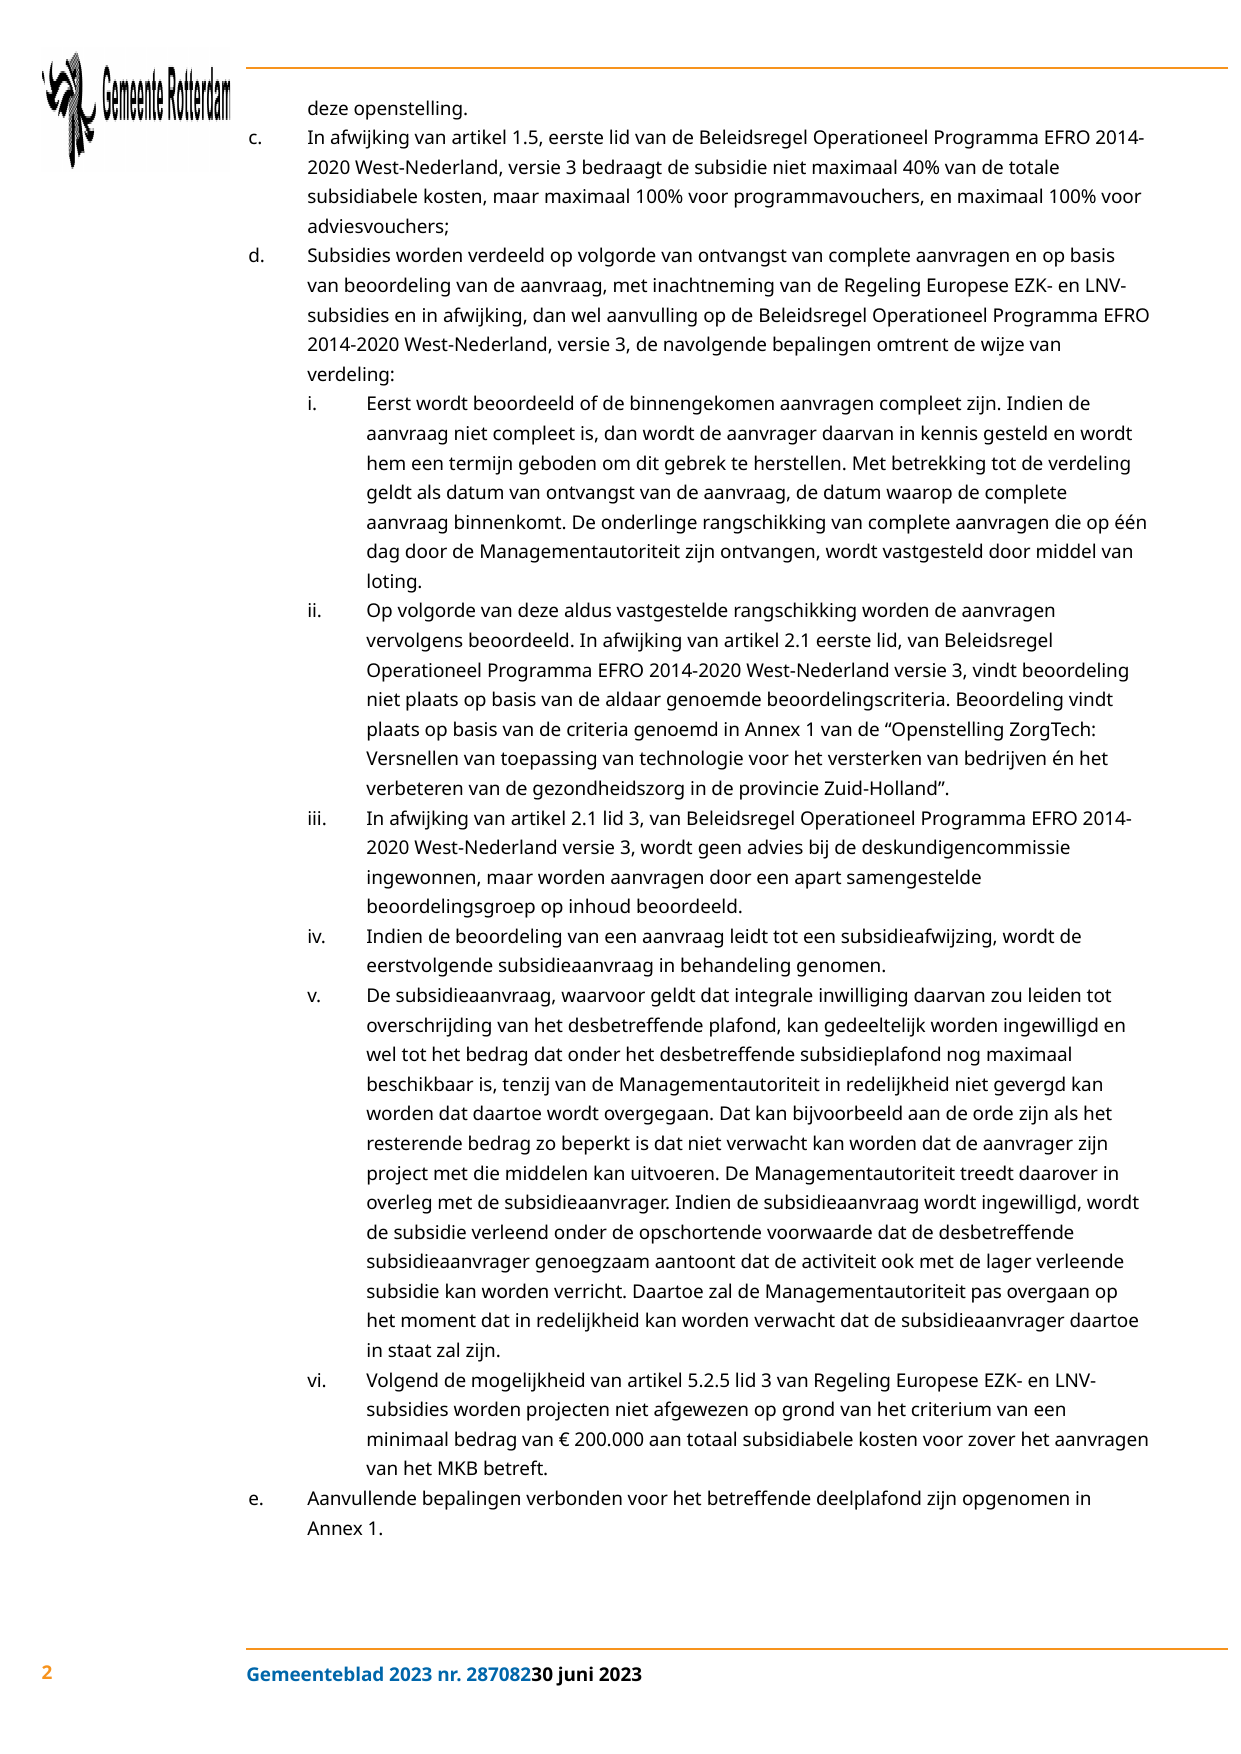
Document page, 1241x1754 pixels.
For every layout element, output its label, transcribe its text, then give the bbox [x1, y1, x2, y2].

list In afwijking van artikel 2.1 lid 3, van Beleidsregel Operationeel Programma EFRO 2014-2020 West-Nederland versie 3, wordt geen advies bij de deskundigencommissie ingewonnen, maar worden aanvragen door een apart samengestelde beoordelingsgroep op inhoud beoordeeld. [307, 805, 1152, 919]
list Eerst wordt beoordeeld of de binnengekomen aanvragen compleet zijn. Indien de aanvraag niet compleet is, dan wordt de aanvrager daarvan in kennis gesteld en wordt hem een termijn geboden om dit gebrek te herstellen. Met betrekking tot de verdeling geldt als datum van ontvangst van de aanvraag, de datum waarop de complete aanvraag binnenkomt. De onderlinge rangschikking van complete aanvragen die op één dag door de Managementautoriteit zijn ontvangen, wordt vastgesteld door middel van loting. [307, 391, 1152, 594]
list Aanvullende bepalingen verbonden voor het betreffende deelplafond zijn opgenomen in Annex 1. [248, 1485, 1152, 1541]
list Indien de beoordeling van een aanvraag leidt tot een subsidieafwijzing, wordt de eerstvolgende subsidieaanvraag in behandeling genomen. [307, 923, 1152, 978]
list Subsidies worden verdeeld op volgorde van ontvangst van complete aanvragen en op basis van beoordeling van de aanvraag, met inachtneming van de Regeling Europese EZK- en LNV-subsidies en in afwijking, dan wel aanvulling op de Beleidsregel Operationeel Programma EFRO 2014-2020 West-Nederland, versie 3, de navolgende bepalingen omtrent de wijze van verdeling: [248, 243, 1152, 387]
list Op volgorde van deze aldus vastgestelde rangschikking worden de aanvragen vervolgens beoordeeld. In afwijking van artikel 2.1 eerste lid, van Beleidsregel Operationeel Programma EFRO 2014-2020 West-Nederland versie 3, vindt beoordeling niet plaats op basis van de aldaar genoemde beoordelingscriteria. Beoordeling vindt plaats op basis van de criteria genoemd in Annex 1 van de “Openstelling ZorgTech: Versnellen van toepassing van technologie voor het versterken van bedrijven én het verbeteren van de gezondheidszorg in de provincie Zuid-Holland”. [307, 598, 1152, 801]
list In afwijking van artikel 1.5, eerste lid van de Beleidsregel Operationeel Programma EFRO 2014-2020 West-Nederland, versie 3 bedraagt de subsidie niet maximaal 40% van de totale subsidiabele kosten, maar maximaal 100% voor programmavouchers, en maximaal 100% voor adviesvouchers; [248, 124, 1152, 239]
list deze openstelling. [248, 95, 1152, 121]
picture [41, 47, 231, 172]
list De subsidieaanvraag, waarvoor geldt dat integrale inwilliging daarvan zou leiden tot overschrijding van het desbetreffende plafond, kan gedeeltelijk worden ingewilligd en wel tot het bedrag dat onder het desbetreffende subsidieplafond nog maximaal beschikbaar is, tenzij van de Managementautoriteit in redelijkheid niet gevergd kan worden dat daartoe wordt overgegaan. Dat kan bijvoorbeeld aan de orde zijn als het resterende bedrag zo beperkt is dat niet verwacht kan worden dat de aanvrager zijn project met die middelen kan uitvoeren. De Managementautoriteit treedt daarover in overleg met de subsidieaanvrager. Indien de subsidieaanvraag wordt ingewilligd, wordt de subsidie verleend onder de opschortende voorwaarde dat de desbetreffende subsidieaanvrager genoegzaam aantoont dat de activiteit ook met de lager verleende subsidie kan worden verricht. Daartoe zal de Managementautoriteit pas overgaan op het moment dat in redelijkheid kan worden verwacht dat de subsidieaanvrager daartoe in staat zal zijn. [307, 982, 1152, 1363]
list Volgend de mogelijkheid van artikel 5.2.5 lid 3 van Regeling Europese EZK- en LNV-subsidies worden projecten niet afgewezen op grond van het criterium van een minimaal bedrag van € 200.000 aan totaal subsidiabele kosten voor zover het aanvragen van het MKB betreft. [307, 1367, 1152, 1481]
